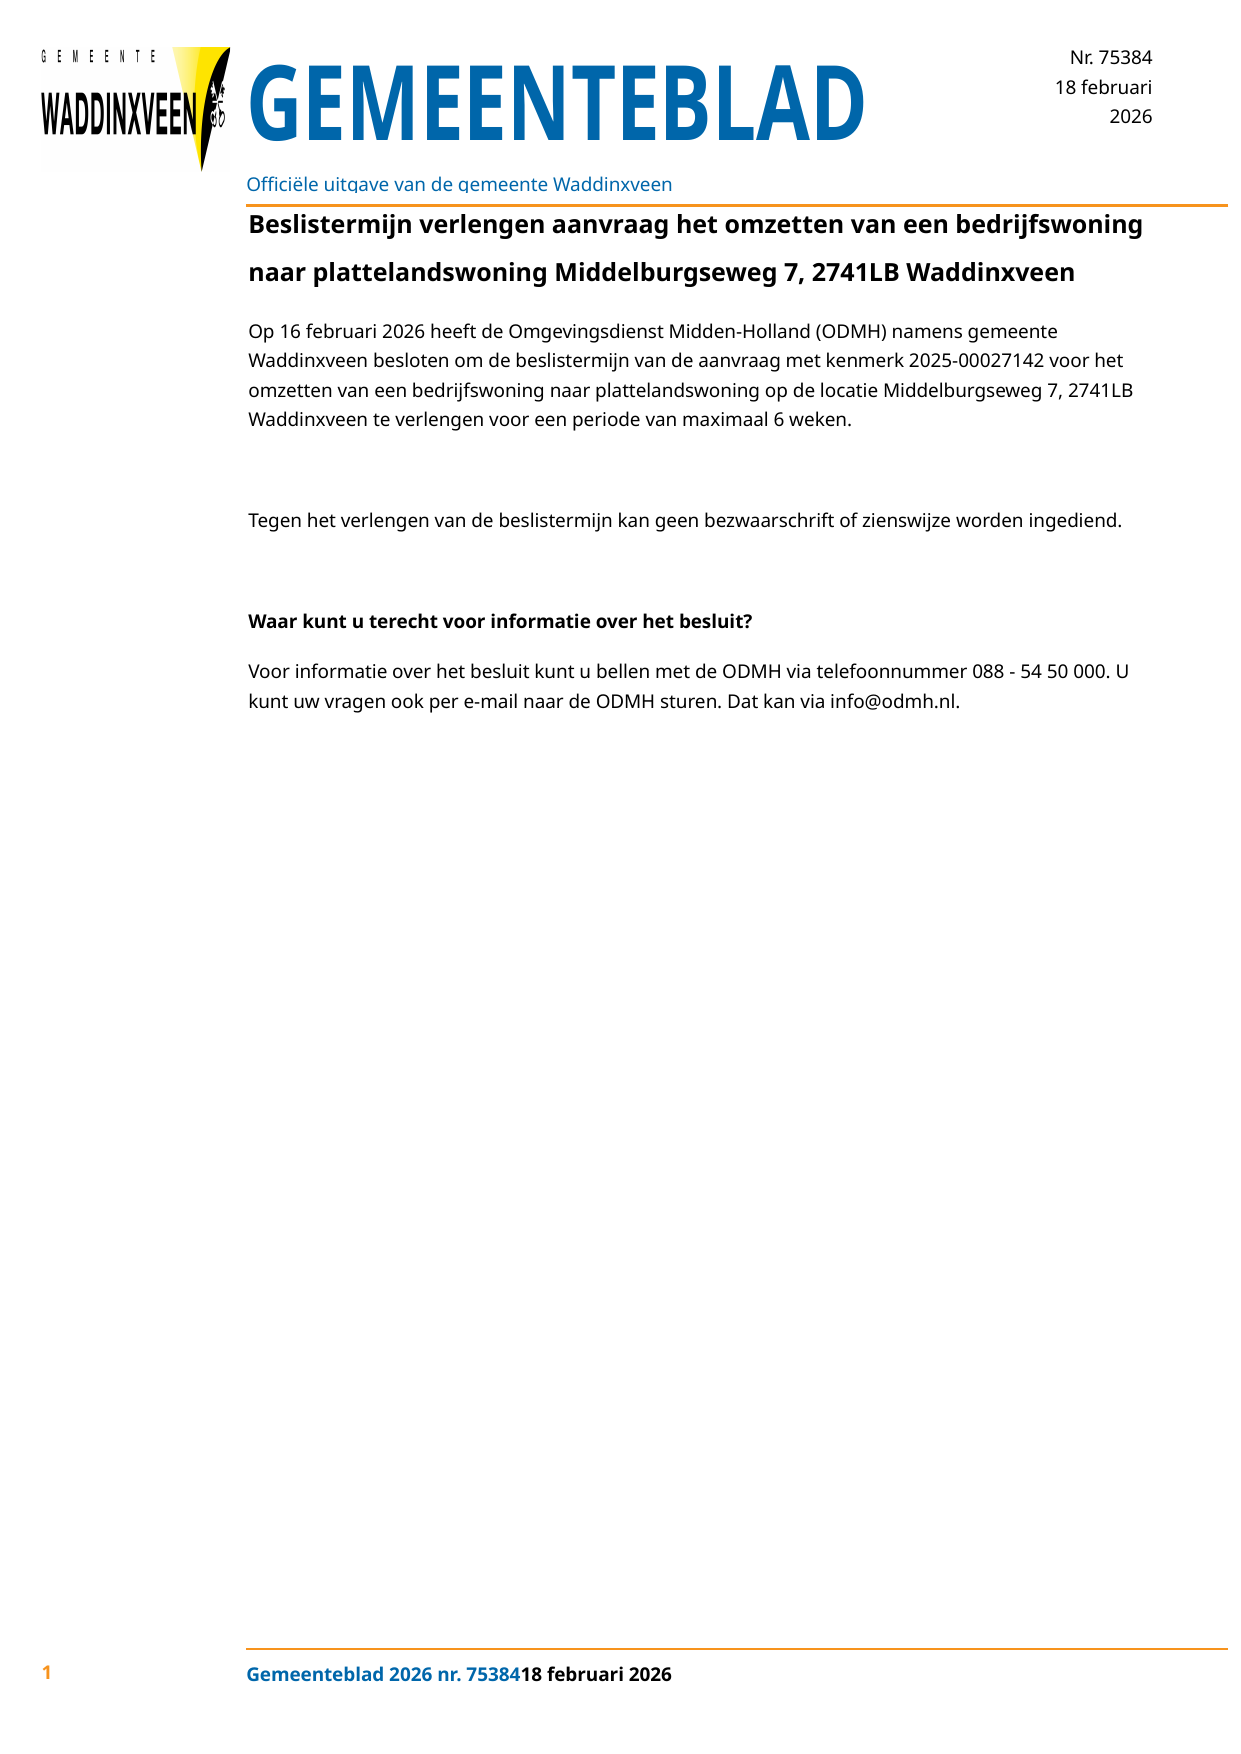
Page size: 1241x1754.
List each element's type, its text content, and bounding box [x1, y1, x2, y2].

text Waar kunt u terecht voor informatie over het besluit? [248, 608, 1152, 634]
text Beslistermijn verlengen aanvraag het omzetten van een bedrijfswoning naar plattelandswoning Middelburgseweg 7, 2741LB Waddinxveen [248, 207, 1152, 288]
picture [41, 47, 231, 172]
text Op 16 februari 2026 heeft de Omgevingsdienst Midden-Holland (ODMH) namens gemeente Waddinxveen besloten om de beslistermijn van de aanvraag met kenmerk 2025-00027142 voor het omzetten van een bedrijfswoning naar plattelandswoning op de locatie Middelburgseweg 7, 2741LB Waddinxveen te verlengen voor een periode van maximaal 6 weken. [248, 318, 1152, 432]
text Tegen het verlengen van de beslistermijn kan geen bezwaarschrift of zienswijze worden ingediend. [248, 507, 1152, 533]
text Voor informatie over het besluit kunt u bellen met de ODMH via telefoonnummer 088 - 54 50 000. U kunt uw vragen ook per e-mail naar de ODMH sturen. Dat kan via info@odmh.nl. [248, 659, 1152, 714]
